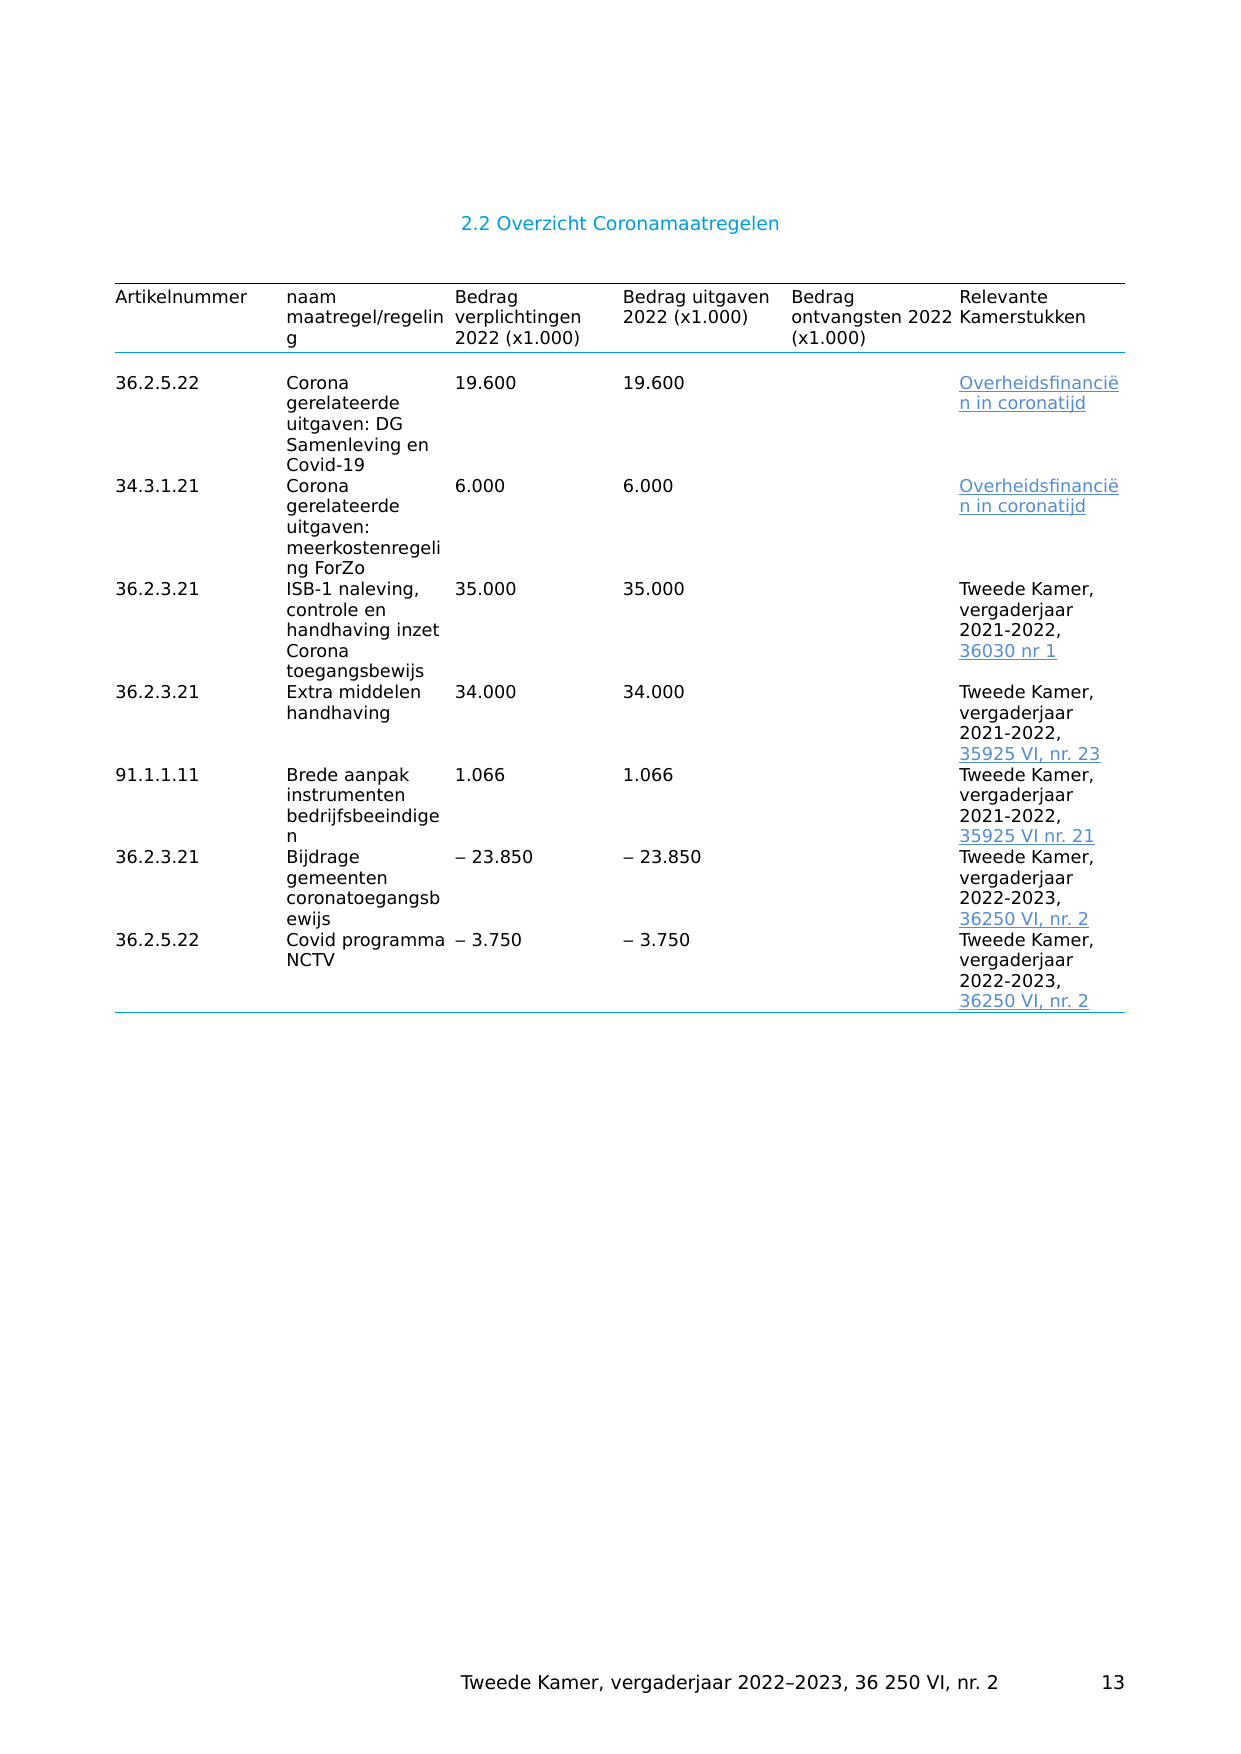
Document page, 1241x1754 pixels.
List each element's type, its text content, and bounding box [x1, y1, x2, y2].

table_cell 6.000 [620, 476, 788, 579]
table_cell [788, 765, 956, 847]
table_cell ‒ 23.850 [452, 847, 620, 929]
table_cell Bedrag ontvangsten 2022 (x1.000) [788, 284, 956, 352]
table_cell [788, 353, 956, 373]
table_cell [788, 847, 956, 929]
table_cell Relevante Kamerstukken [956, 284, 1125, 352]
table_cell naam maatregel/regeling [283, 284, 452, 352]
table_cell ‒ 3.750 [452, 930, 620, 1012]
table_cell Tweede Kamer, vergaderjaar 2021-2022, 35925 VI, nr. 23 [956, 682, 1125, 764]
table_cell Corona gerelateerde uitgaven: meerkostenregeling ForZo [283, 476, 452, 579]
table_cell 91.1.1.11 [115, 765, 283, 847]
table_cell Tweede Kamer, vergaderjaar 2022-2023, 36250 VI, nr. 2 [956, 847, 1125, 929]
table_cell 36.2.3.21 [115, 847, 283, 929]
table_cell Bijdrage gemeenten coronatoegangsbewijs [283, 847, 452, 929]
table_cell [788, 930, 956, 1012]
table_cell [620, 353, 788, 373]
table_cell Tweede Kamer, vergaderjaar 2022-2023, 36250 VI, nr. 2 [956, 930, 1125, 1012]
table_cell Brede aanpak instrumenten bedrijfsbeeindigen [283, 765, 452, 847]
table_cell Overheidsfinanciën in coronatijd [956, 373, 1125, 476]
table_cell Bedrag uitgaven 2022 (x1.000) [620, 284, 788, 352]
table_cell [788, 682, 956, 764]
table_cell 36.2.3.21 [115, 682, 283, 764]
table_cell [788, 579, 956, 682]
table_header Tabel 3 Coronamaatregelen op de (Justitie en Veiligheid)-begroting (bedragen x € 1 mln) [115, 258, 1125, 283]
table_cell Tweede Kamer, vergaderjaar 2021-2022, 35925 VI nr. 21 [956, 765, 1125, 847]
table_cell 1.066 [620, 765, 788, 847]
table_cell 36.2.5.22 [115, 930, 283, 1012]
table_cell 36.2.5.22 [115, 373, 283, 476]
table_cell 34.000 [452, 682, 620, 764]
title 2.2 Overzicht Coronamaatregelen [461, 213, 1125, 235]
table_cell 19.600 [620, 373, 788, 476]
table_cell ‒ 3.750 [620, 930, 788, 1012]
table_cell 35.000 [452, 579, 620, 682]
table_cell 1.066 [452, 765, 620, 847]
table_cell ‒ 23.850 [620, 847, 788, 929]
table_cell Corona gerelateerde uitgaven: DG Samenleving en Covid-19 [283, 373, 452, 476]
table_cell 34.3.1.21 [115, 476, 283, 579]
table_cell Overheidsfinanciën in coronatijd [956, 476, 1125, 579]
table_cell [452, 353, 620, 373]
table_cell 36.2.3.21 [115, 579, 283, 682]
table_cell [115, 353, 283, 373]
table_cell [956, 353, 1125, 373]
table_cell Tweede Kamer, vergaderjaar 2021-2022, 36030 nr 1 [956, 579, 1125, 682]
table_cell Artikelnummer [115, 284, 283, 352]
table_cell ISB-1 naleving, controle en handhaving inzet Corona toegangsbewijs [283, 579, 452, 682]
table_cell 35.000 [620, 579, 788, 682]
table_cell 19.600 [452, 373, 620, 476]
table_cell [788, 476, 956, 579]
table_cell [283, 353, 452, 373]
table_cell Bedrag verplichtingen 2022 (x1.000) [452, 284, 620, 352]
table_cell Covid programma NCTV [283, 930, 452, 1012]
table_cell 34.000 [620, 682, 788, 764]
table_cell Extra middelen handhaving [283, 682, 452, 764]
table_cell 6.000 [452, 476, 620, 579]
table_cell [788, 373, 956, 476]
